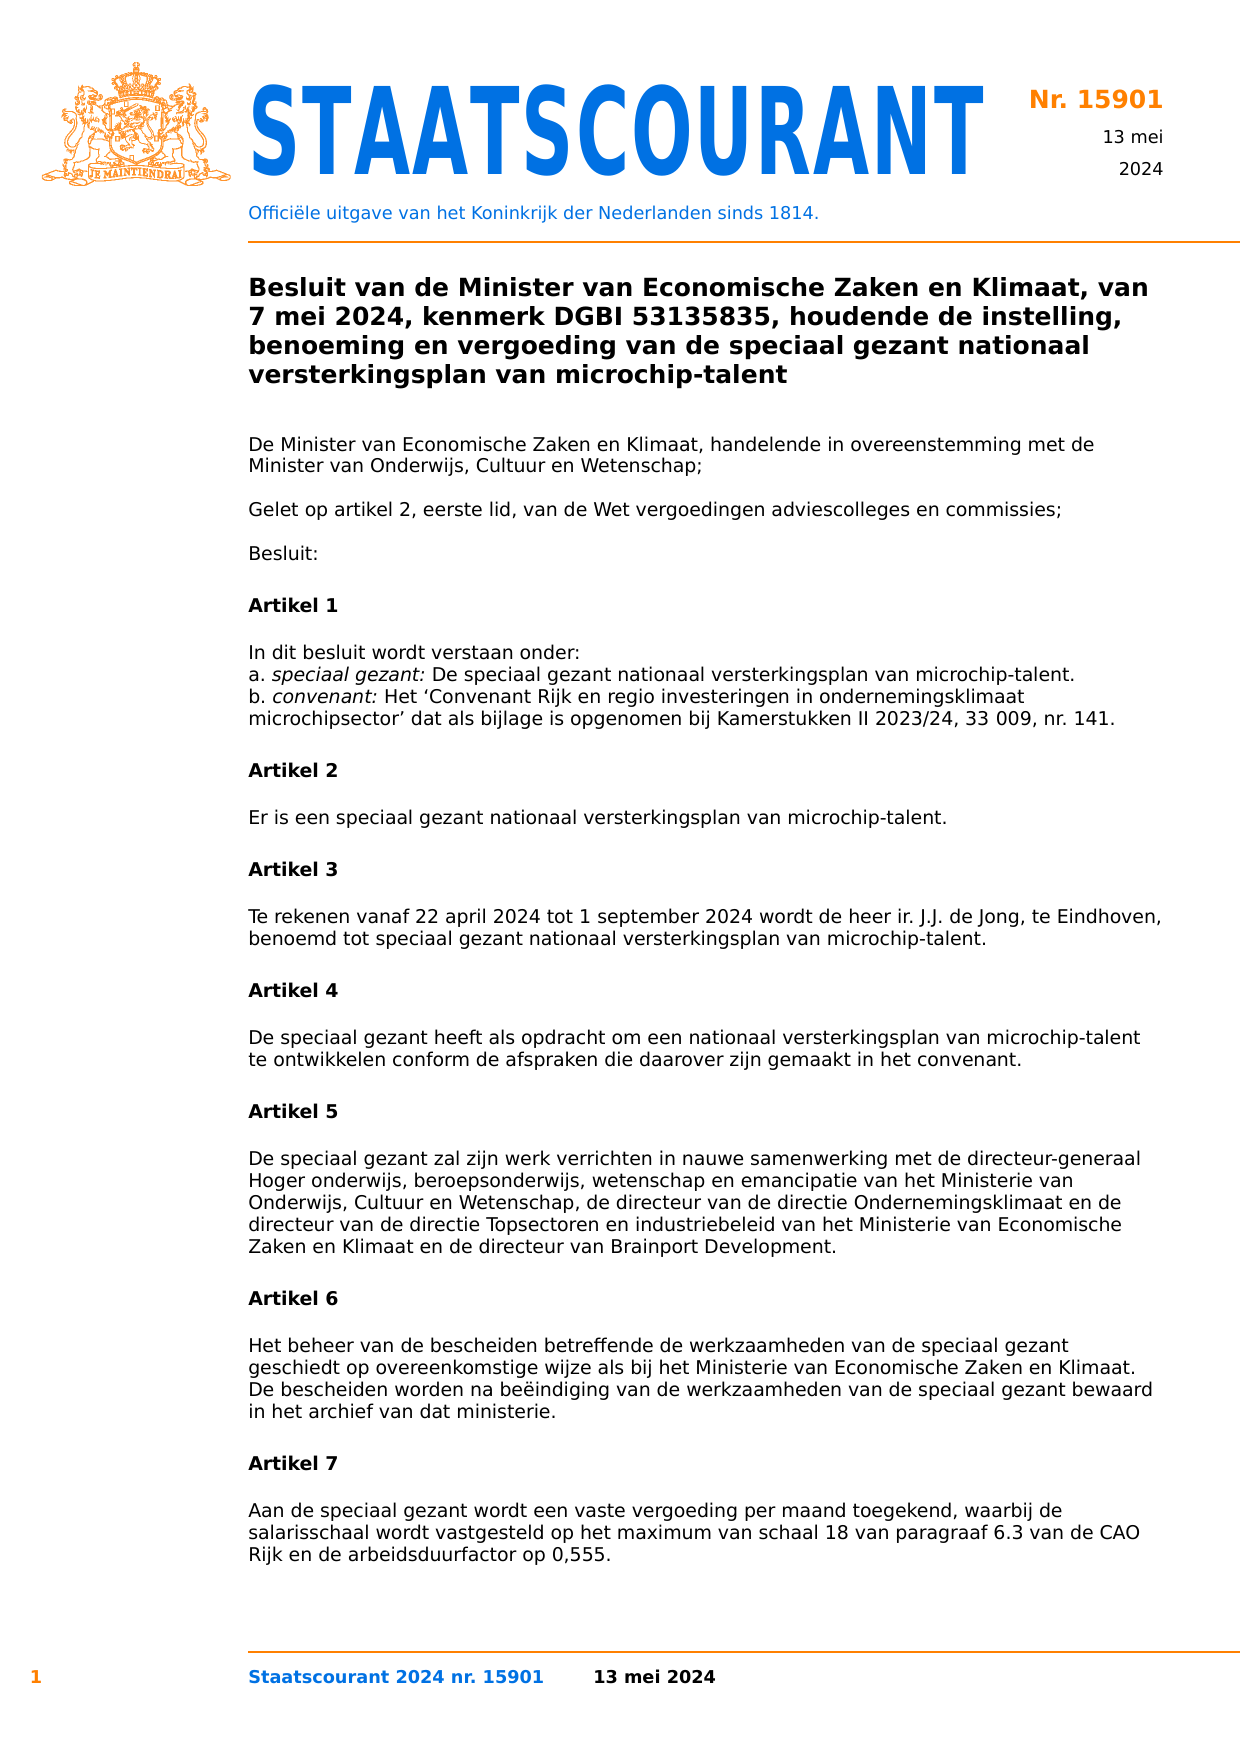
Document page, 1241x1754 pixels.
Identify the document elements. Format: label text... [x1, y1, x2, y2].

text Er is een speciaal gezant nationaal versterkingsplan van microchip-talent. [248, 807, 1163, 829]
picture [41, 62, 231, 186]
text Aan de speciaal gezant wordt een vaste vergoeding per maand toegekend, waarbij de salarisschaal wordt vastgesteld op het maximum van schaal 18 van paragraaf 6.3 van de CAO Rijk en de arbeidsduurfactor op 0,555. [248, 1499, 1163, 1566]
subtitle Artikel 7 [248, 1453, 1163, 1474]
text b. convenant: Het ‘Convenant Rijk en regio investeringen in ondernemingsklimaat microchipsector’ dat als bijlage is opgenomen bij Kamerstukken II 2023/24, 33 009, nr. 141. [248, 686, 1163, 730]
subtitle Artikel 2 [248, 760, 1163, 782]
text De speciaal gezant zal zijn werk verrichten in nauwe samenwerking met de directeur-generaal Hoger onderwijs, beroepsonderwijs, wetenschap en emancipatie van het Ministerie van Onderwijs, Cultuur en Wetenschap, de directeur van de directie Ondernemingsklimaat en de directeur van de directie Topsectoren en industriebeleid van het Ministerie van Economische Zaken en Klimaat en de directeur van Brainport Development. [248, 1148, 1163, 1258]
text Besluit: [248, 543, 1163, 565]
subtitle Artikel 1 [248, 595, 1163, 617]
table_header STAATSCOURANT [248, 62, 998, 203]
text De Minister van Economische Zaken en Klimaat, handelende in overeenstemming met de Minister van Onderwijs, Cultuur en Wetenschap; [248, 433, 1163, 477]
table_cell 13 mei [998, 121, 1240, 153]
table_cell Officiële uitgave van het Koninkrijk der Nederlanden sinds 1814. [248, 203, 1240, 241]
text In dit besluit wordt verstaan onder: [248, 642, 1163, 664]
text Gelet op artikel 2, eerste lid, van de Wet vergoedingen adviescolleges en commissies; [248, 499, 1163, 521]
text Het beheer van de bescheiden betreffende de werkzaamheden van de speciaal gezant geschiedt op overeenkomstige wijze als bij het Ministerie van Economische Zaken en Klimaat. De bescheiden worden na beëindiging van de werkzaamheden van de speciaal gezant bewaard in het archief van dat ministerie. [248, 1335, 1163, 1423]
text Te rekenen vanaf 22 april 2024 tot 1 september 2024 wordt de heer ir. J.J. de Jong, te Eindhoven, benoemd tot speciaal gezant nationaal versterkingsplan van microchip-talent. [248, 906, 1163, 950]
subtitle Artikel 5 [248, 1101, 1163, 1123]
subtitle Artikel 4 [248, 980, 1163, 1002]
subtitle Artikel 6 [248, 1288, 1163, 1310]
text De speciaal gezant heeft als opdracht om een nationaal versterkingsplan van microchip-talent te ontwikkelen conform de afspraken die daarover zijn gemaakt in het convenant. [248, 1027, 1163, 1071]
subtitle Besluit van de Minister van Economische Zaken en Klimaat, van 7 mei 2024, kenmerk DGBI 53135835, houdende de instelling, benoeming en vergoeding van de speciaal gezant nationaal versterkingsplan van microchip-talent [248, 273, 1163, 390]
text a. speciaal gezant: De speciaal gezant nationaal versterkingsplan van microchip-talent. [248, 664, 1163, 686]
table_cell 2024 [998, 153, 1240, 203]
subtitle Artikel 3 [248, 859, 1163, 881]
table_header Nr. 15901 [998, 62, 1240, 121]
table_header [25, 62, 248, 241]
